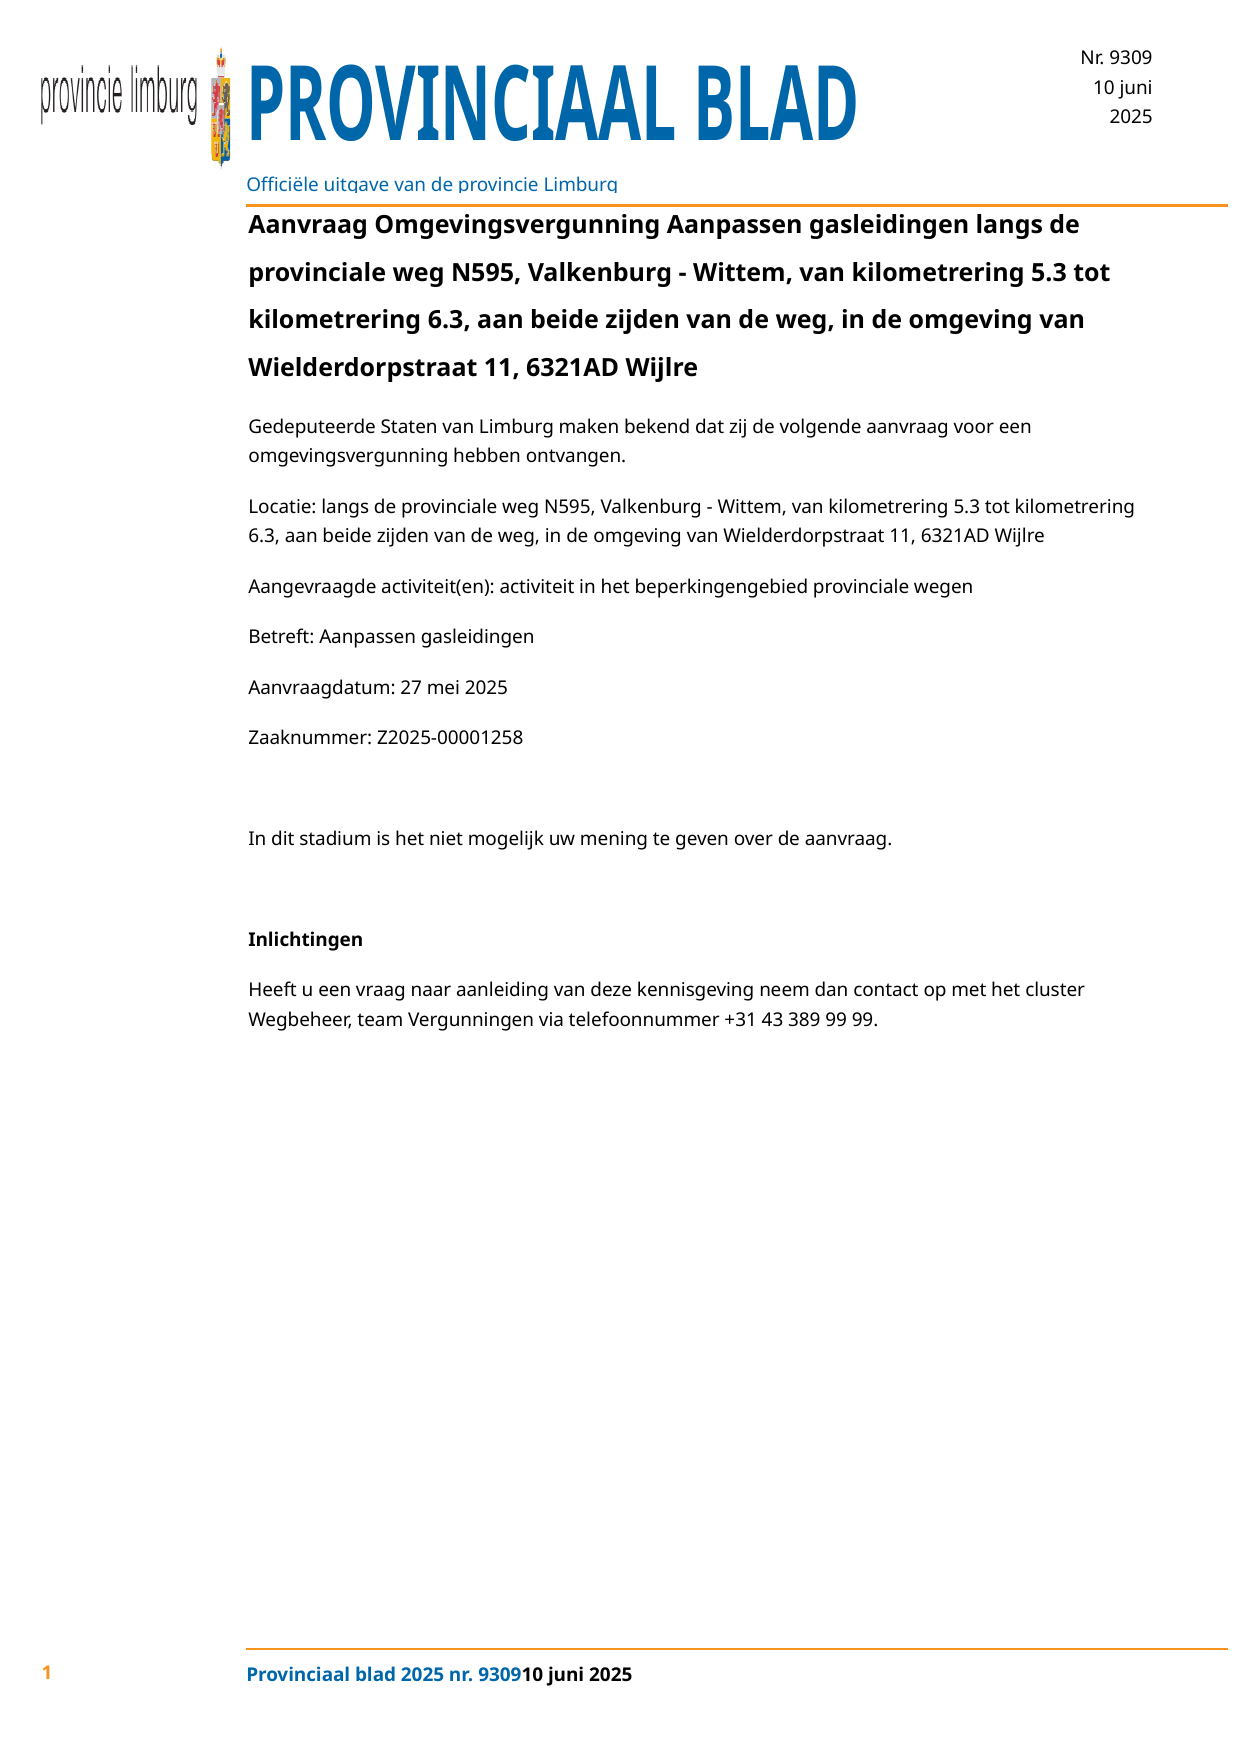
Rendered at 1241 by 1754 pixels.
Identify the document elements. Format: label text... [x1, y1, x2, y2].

text Aangevraagde activiteit(en): activiteit in het beperkingengebied provinciale wegen [248, 573, 1152, 599]
text Inlichtingen [248, 926, 1152, 952]
text In dit stadium is het niet mogelijk uw mening te geven over de aanvraag. [248, 825, 1152, 851]
text Gedeputeerde Staten van Limburg maken bekend dat zij de volgende aanvraag voor een omgevingsvergunning hebben ontvangen. [248, 413, 1152, 468]
text Aanvraag Omgevingsvergunning Aanpassen gasleidingen langs de provinciale weg N595, Valkenburg - Wittem, van kilometrering 5.3 tot kilometrering 6.3, aan beide zijden van de weg, in de omgeving van Wielderdorpstraat 11, 6321AD Wijlre [248, 207, 1152, 384]
text Betreft: Aanpassen gasleidingen [248, 623, 1152, 649]
text Heeft u een vraag naar aanleiding van deze kennisgeving neem dan contact op met het cluster Wegbeheer, team Vergunningen via telefoonnummer +31 43 389 99 99. [248, 976, 1152, 1032]
text Aanvraagdatum: 27 mei 2025 [248, 674, 1152, 700]
text Zaaknummer: Z2025-00001258 [248, 724, 1152, 750]
picture [41, 47, 231, 172]
text Locatie: langs de provinciale weg N595, Valkenburg - Wittem, van kilometrering 5.3 tot kilometrering 6.3, aan beide zijden van de weg, in de omgeving van Wielderdorpstraat 11, 6321AD Wijlre [248, 493, 1152, 548]
